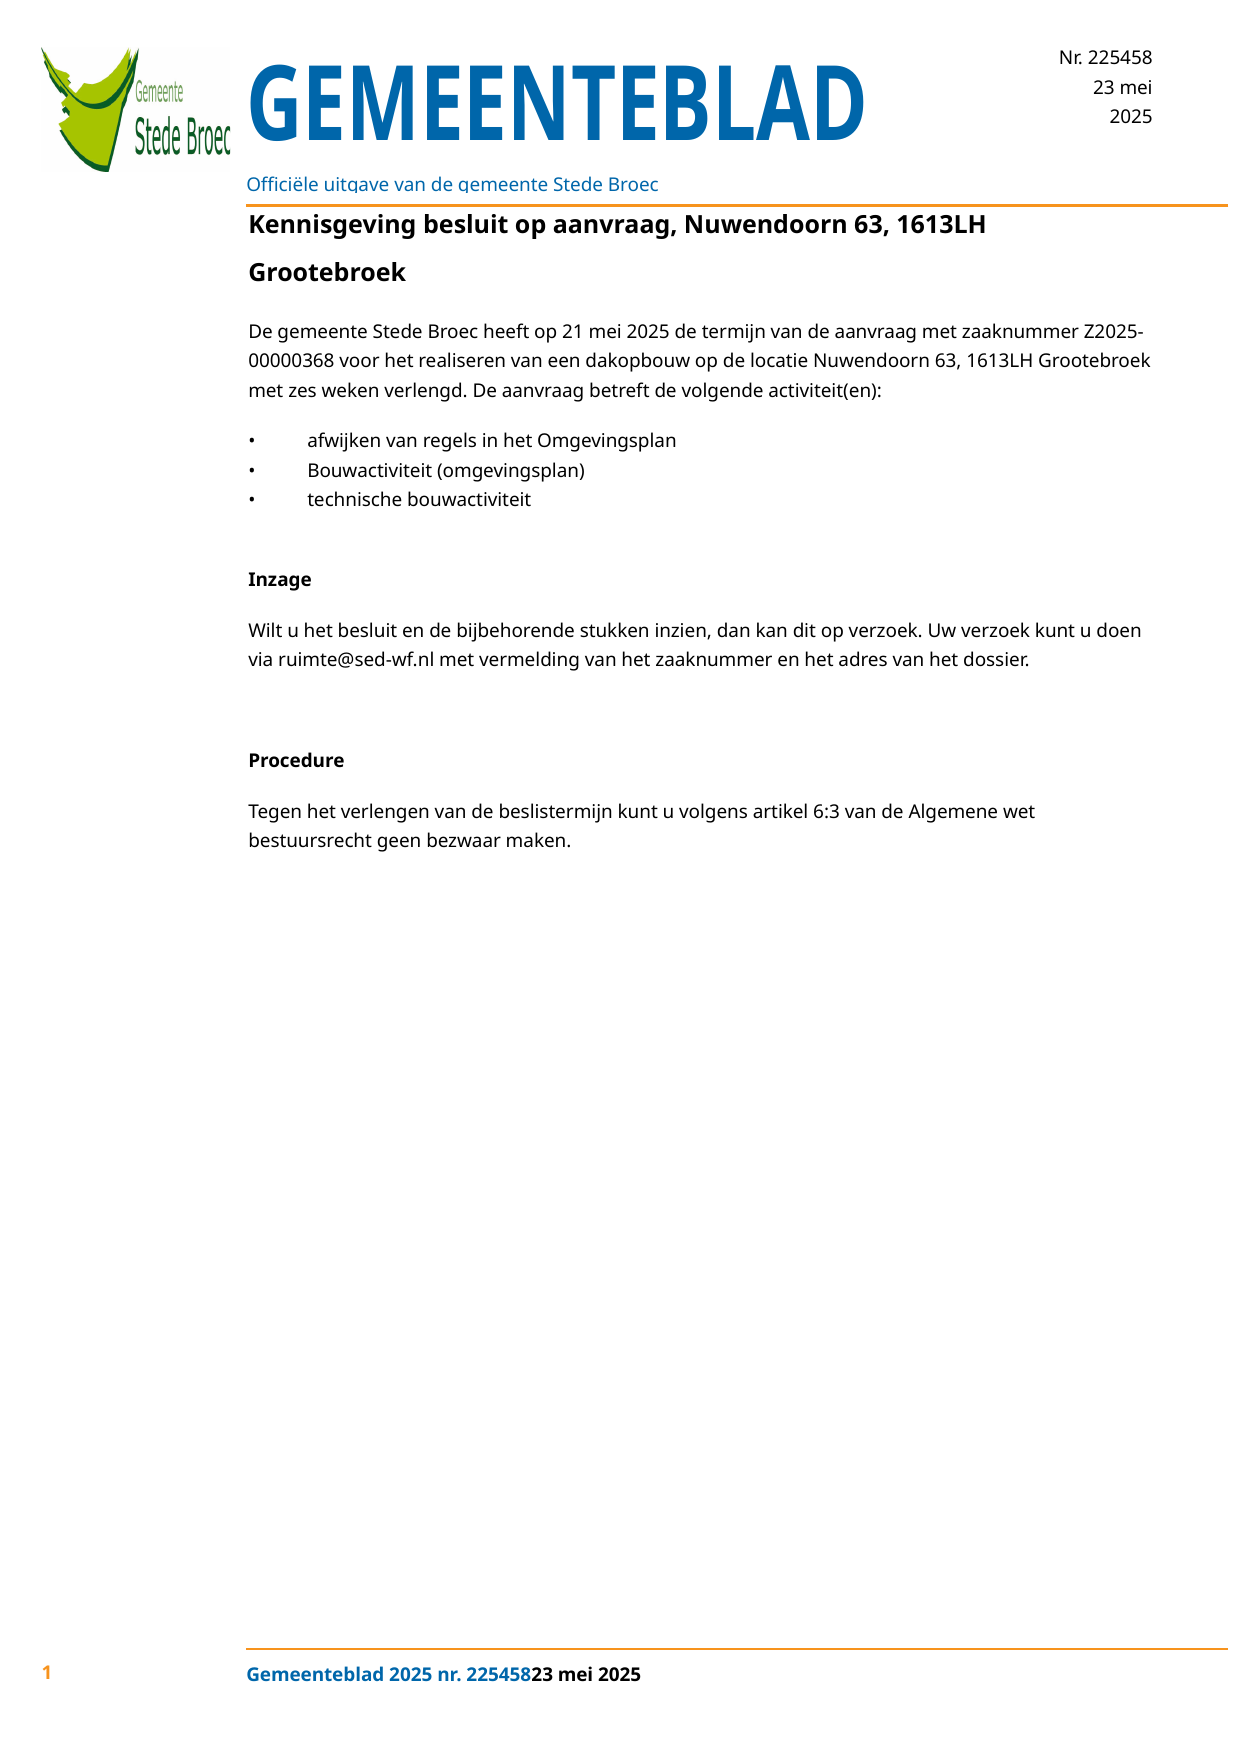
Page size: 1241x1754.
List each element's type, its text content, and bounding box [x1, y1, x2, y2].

text Kennisgeving besluit op aanvraag, Nuwendoorn 63, 1613LH Grootebroek [248, 207, 1152, 288]
text Inzage [248, 567, 1152, 592]
picture [41, 47, 231, 172]
text Tegen het verlengen van de beslistermijn kunt u volgens artikel 6:3 van de Algemene wet bestuursrecht geen bezwaar maken. [248, 798, 1152, 853]
text De gemeente Stede Broec heeft op 21 mei 2025 de termijn van de aanvraag met zaaknummer Z2025-00000368 voor het realiseren van een dakopbouw op de locatie Nuwendoorn 63, 1613LH Grootebroek met zes weken verlengd. De aanvraag betreft de volgende activiteit(en): [248, 318, 1152, 403]
list afwijken van regels in het Omgevingsplan [248, 427, 1152, 453]
text Wilt u het besluit en de bijbehorende stukken inzien, dan kan dit op verzoek. Uw verzoek kunt u doen via ruimte@sed-wf.nl met vermelding van het zaaknummer en het adres van het dossier. [248, 617, 1152, 672]
list technische bouwactiviteit [248, 487, 1152, 512]
text Procedure [248, 747, 1152, 773]
list Bouwactiviteit (omgevingsplan) [248, 457, 1152, 483]
